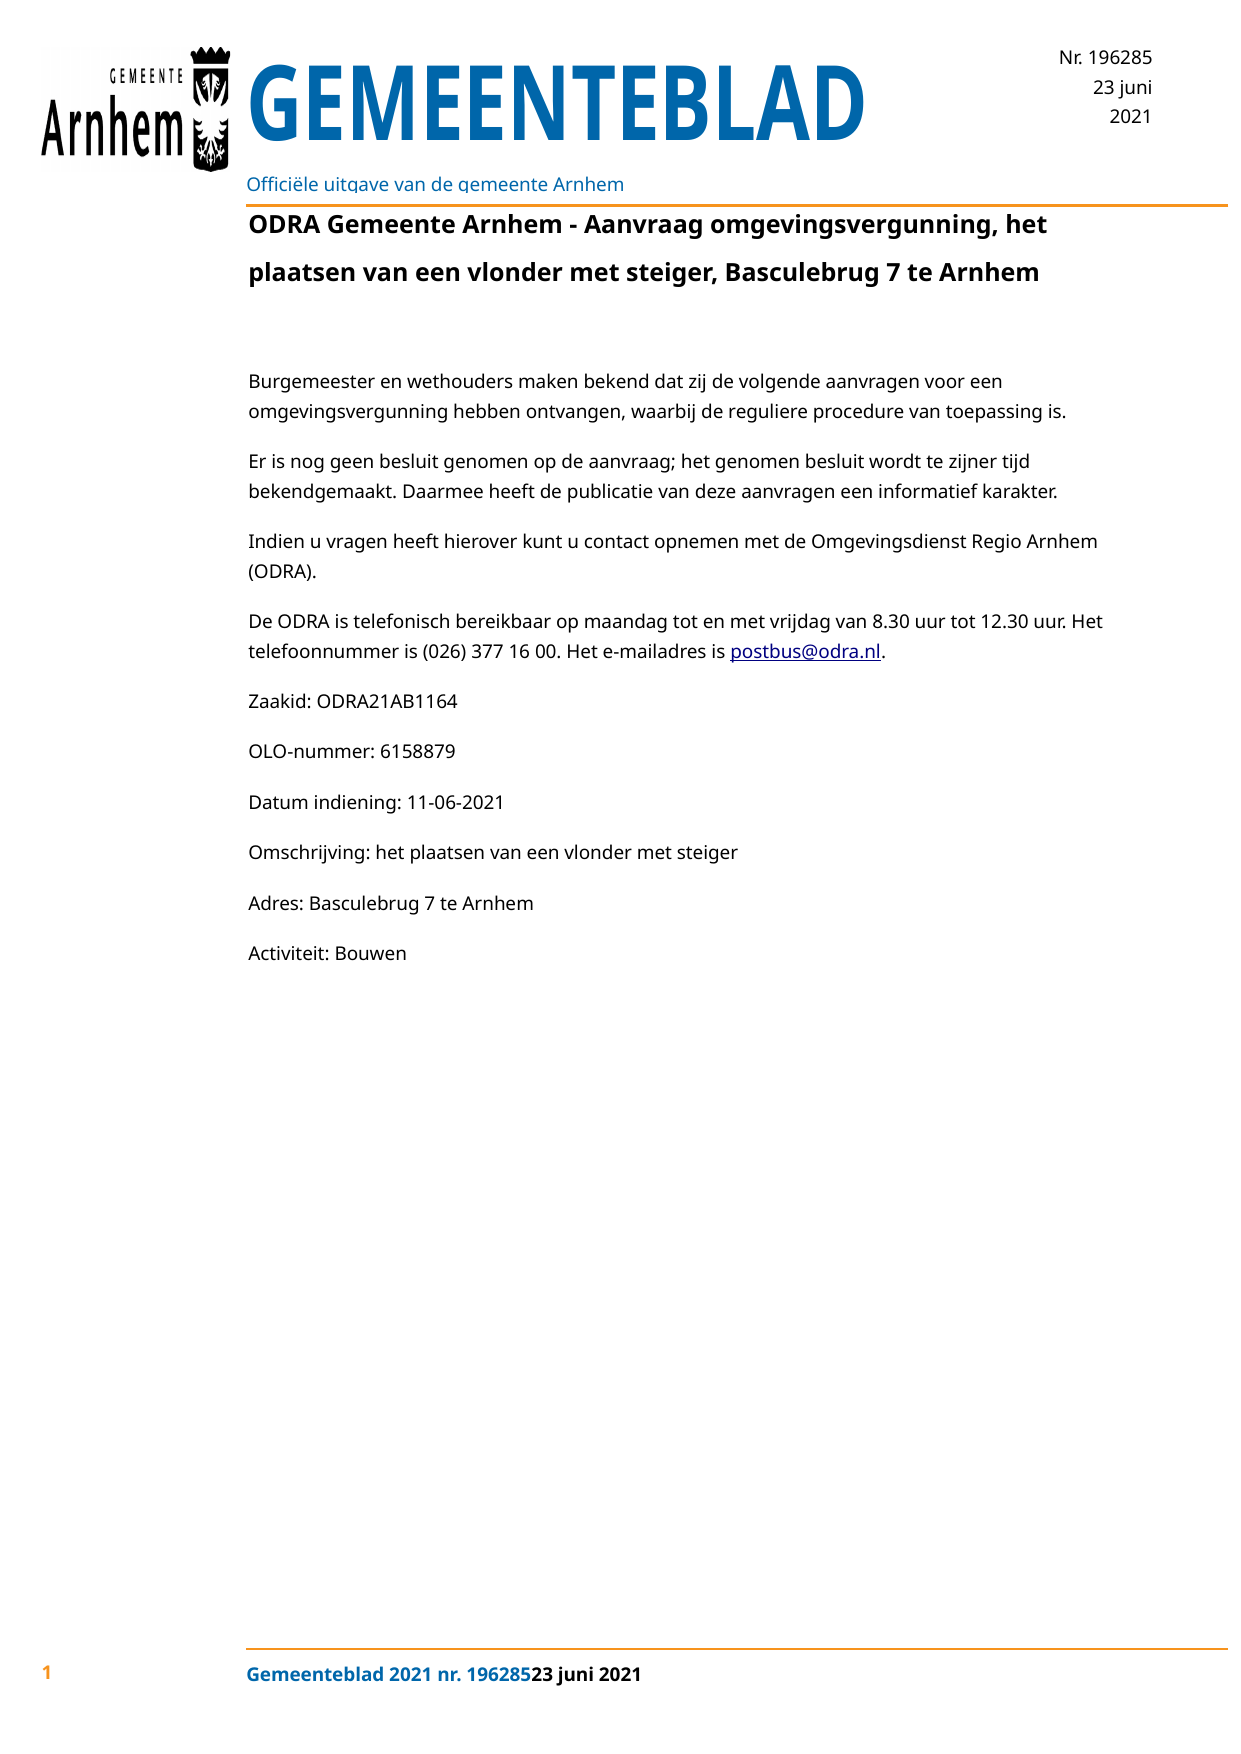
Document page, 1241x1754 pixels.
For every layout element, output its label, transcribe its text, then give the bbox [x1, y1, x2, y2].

text Zaakid: ODRA21AB1164 [248, 688, 1152, 714]
text Burgemeester en wethouders maken bekend dat zij de volgende aanvragen voor een omgevingsvergunning hebben ontvangen, waarbij de reguliere procedure van toepassing is. [248, 368, 1152, 424]
text OLO-nummer: 6158879 [248, 739, 1152, 764]
text Er is nog geen besluit genomen op de aanvraag; het genomen besluit wordt te zijner tijd bekendgemaakt. Daarmee heeft de publicatie van deze aanvragen een informatief karakter. [248, 448, 1152, 504]
text Activiteit: Bouwen [248, 940, 1152, 966]
text De ODRA is telefonisch bereikbaar op maandag tot en met vrijdag van 8.30 uur tot 12.30 uur. Het telefoonnummer is (026) 377 16 00. Het e-mailadres is postbus@odra.nl. [248, 608, 1152, 664]
text Adres: Basculebrug 7 te Arnhem [248, 890, 1152, 916]
text ODRA Gemeente Arnhem - Aanvraag omgevingsvergunning, het plaatsen van een vlonder met steiger, Basculebrug 7 te Arnhem [248, 207, 1152, 288]
picture [41, 47, 231, 172]
text Omschrijving: het plaatsen van een vlonder met steiger [248, 839, 1152, 865]
text Datum indiening: 11-06-2021 [248, 789, 1152, 815]
text Indien u vragen heeft hierover kunt u contact opnemen met de Omgevingsdienst Regio Arnhem (ODRA). [248, 528, 1152, 584]
